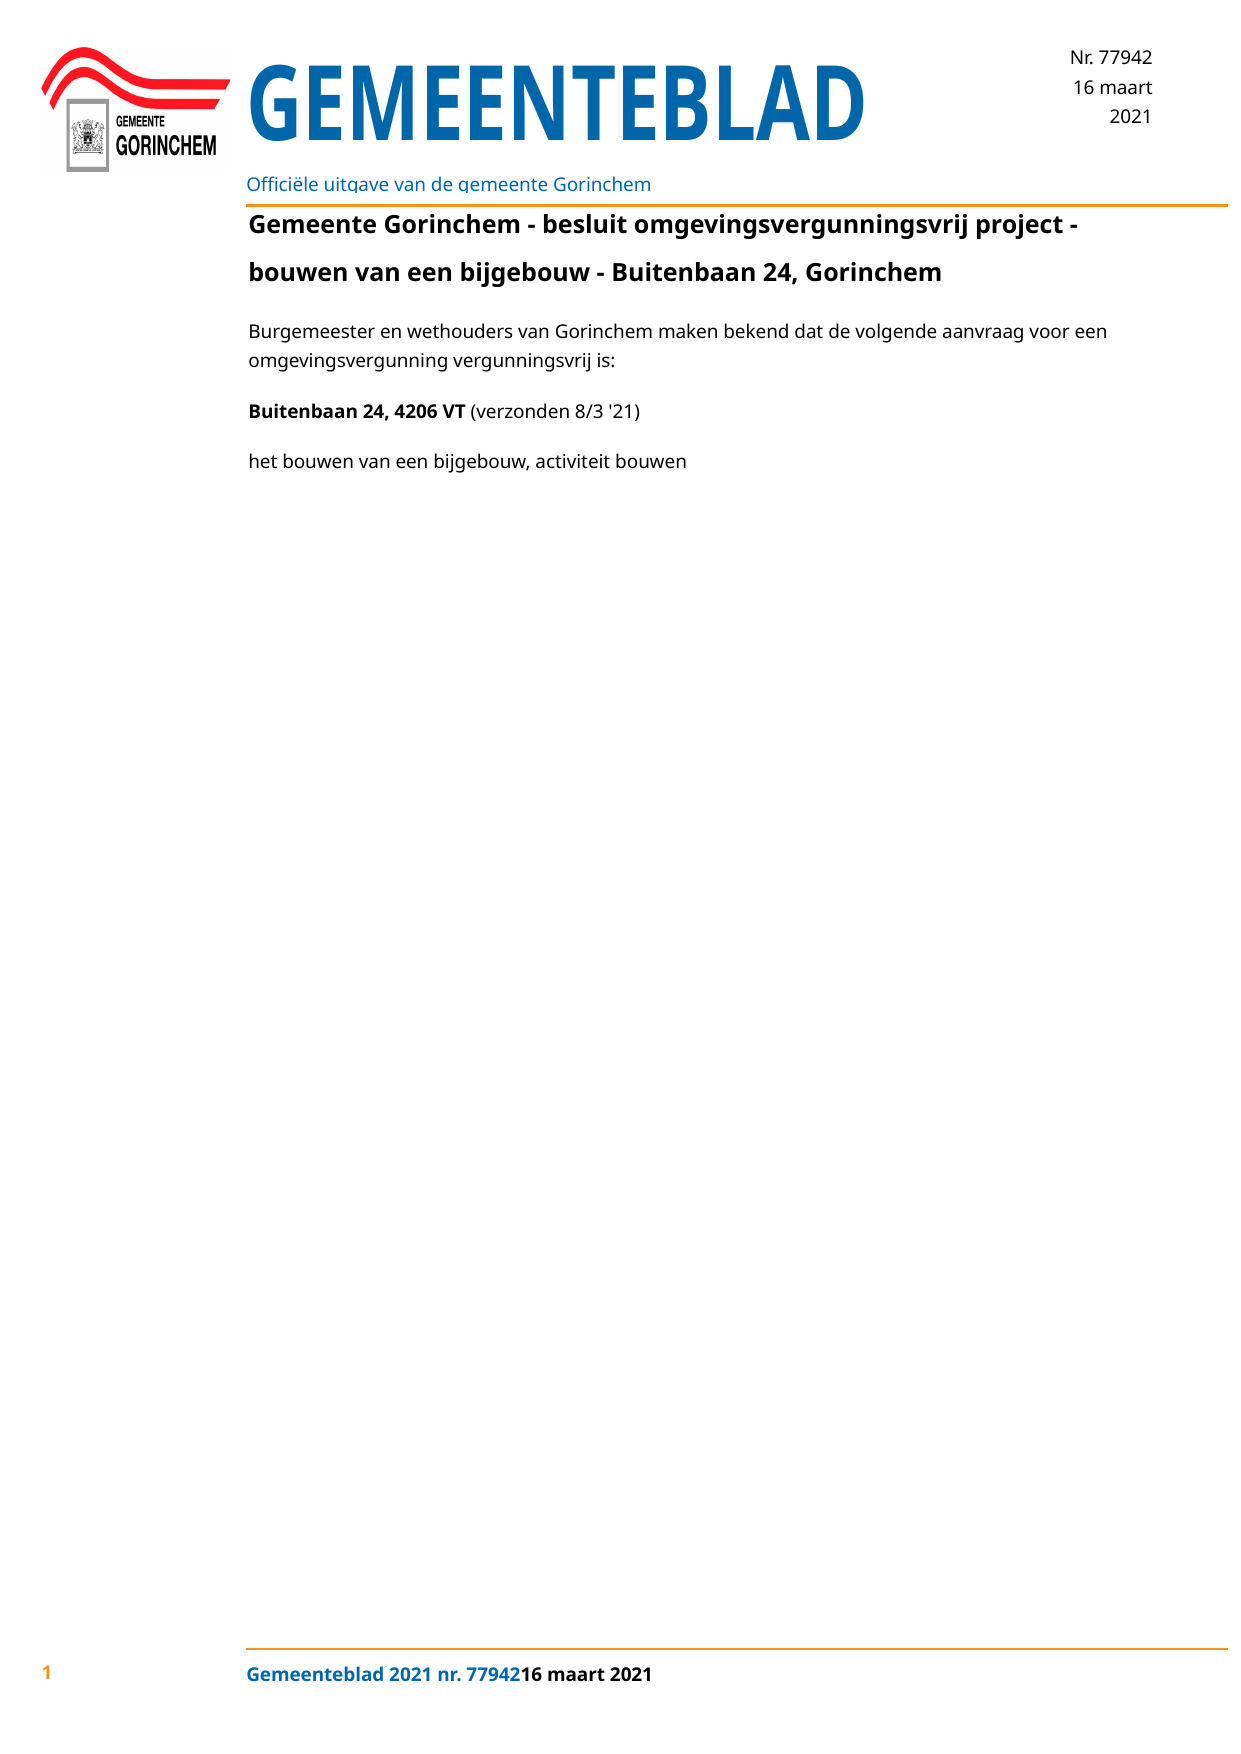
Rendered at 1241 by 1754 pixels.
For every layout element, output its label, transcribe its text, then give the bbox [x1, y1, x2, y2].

text het bouwen van een bijgebouw, activiteit bouwen [248, 448, 1152, 474]
text Buitenbaan 24, 4206 VT (verzonden 8/3 '21) [248, 398, 1152, 424]
text Burgemeester en wethouders van Gorinchem maken bekend dat de volgende aanvraag voor een omgevingsvergunning vergunningsvrij is: [248, 318, 1152, 373]
picture [41, 47, 231, 172]
text Gemeente Gorinchem - besluit omgevingsvergunningsvrij project - bouwen van een bijgebouw - Buitenbaan 24, Gorinchem [248, 207, 1152, 288]
